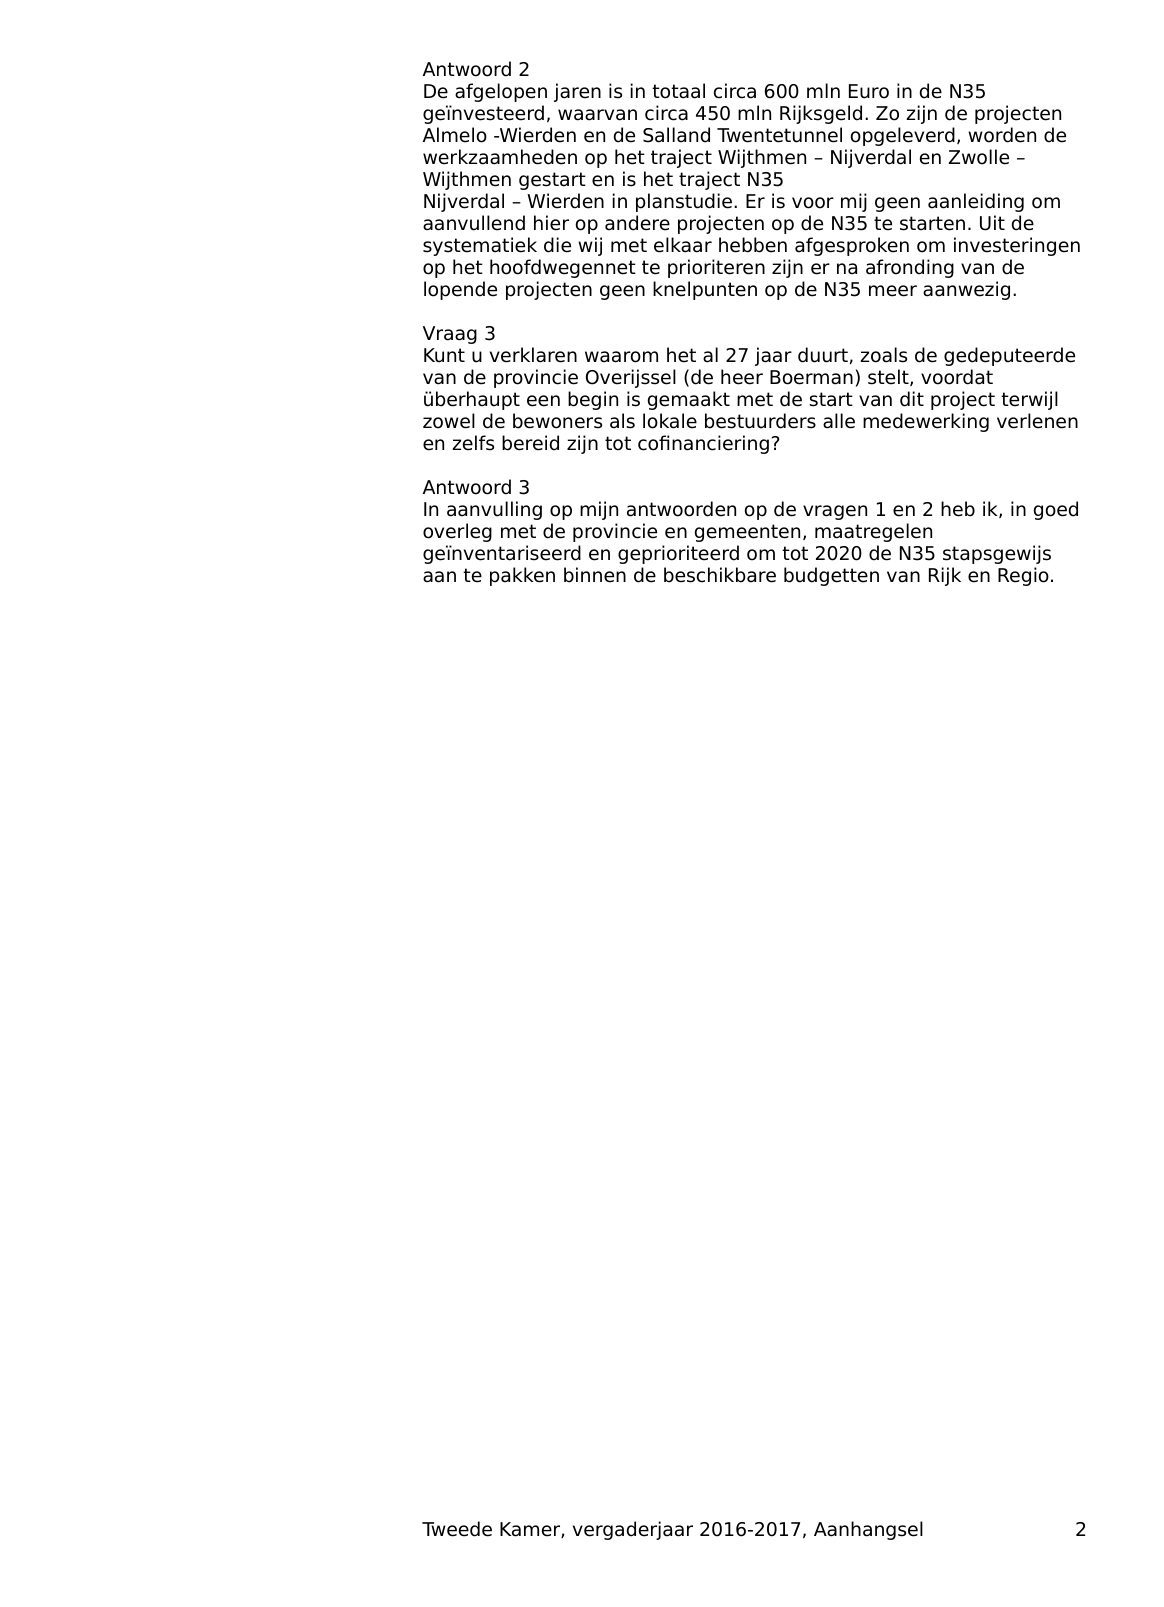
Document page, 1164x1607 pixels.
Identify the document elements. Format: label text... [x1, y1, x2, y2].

text Nijverdal – Wierden in planstudie. Er is voor mij geen aanleiding om aanvullend hier op andere projecten op de N35 te starten. Uit de systematiek die wij met elkaar hebben afgesproken om investeringen op het hoofdwegennet te prioriteren zijn er na afronding van de lopende projecten geen knelpunten op de N35 meer aanwezig. [422, 191, 1087, 301]
text In aanvulling op mijn antwoorden op de vragen 1 en 2 heb ik, in goed overleg met de provincie en gemeenten, maatregelen geïnventariseerd en geprioriteerd om tot 2020 de N35 stapsgewijs aan te pakken binnen de beschikbare budgetten van Rijk en Regio. [422, 499, 1087, 587]
text Antwoord 3 [422, 477, 1087, 499]
text Kunt u verklaren waarom het al 27 jaar duurt, zoals de gedeputeerde van de provincie Overijssel (de heer Boerman) stelt, voordat überhaupt een begin is gemaakt met de start van dit project terwijl zowel de bewoners als lokale bestuurders alle medewerking verlenen en zelfs bereid zijn tot cofinanciering? [422, 345, 1087, 455]
text Antwoord 2 [422, 59, 1087, 81]
text De afgelopen jaren is in totaal circa 600 mln Euro in de N35 geïnvesteerd, waarvan circa 450 mln Rijksgeld. Zo zijn de projecten Almelo -Wierden en de Salland Twentetunnel opgeleverd, worden de werkzaamheden op het traject Wijthmen – Nijverdal en Zwolle – Wijthmen gestart en is het traject N35 [422, 81, 1087, 191]
text Vraag 3 [422, 323, 1087, 345]
